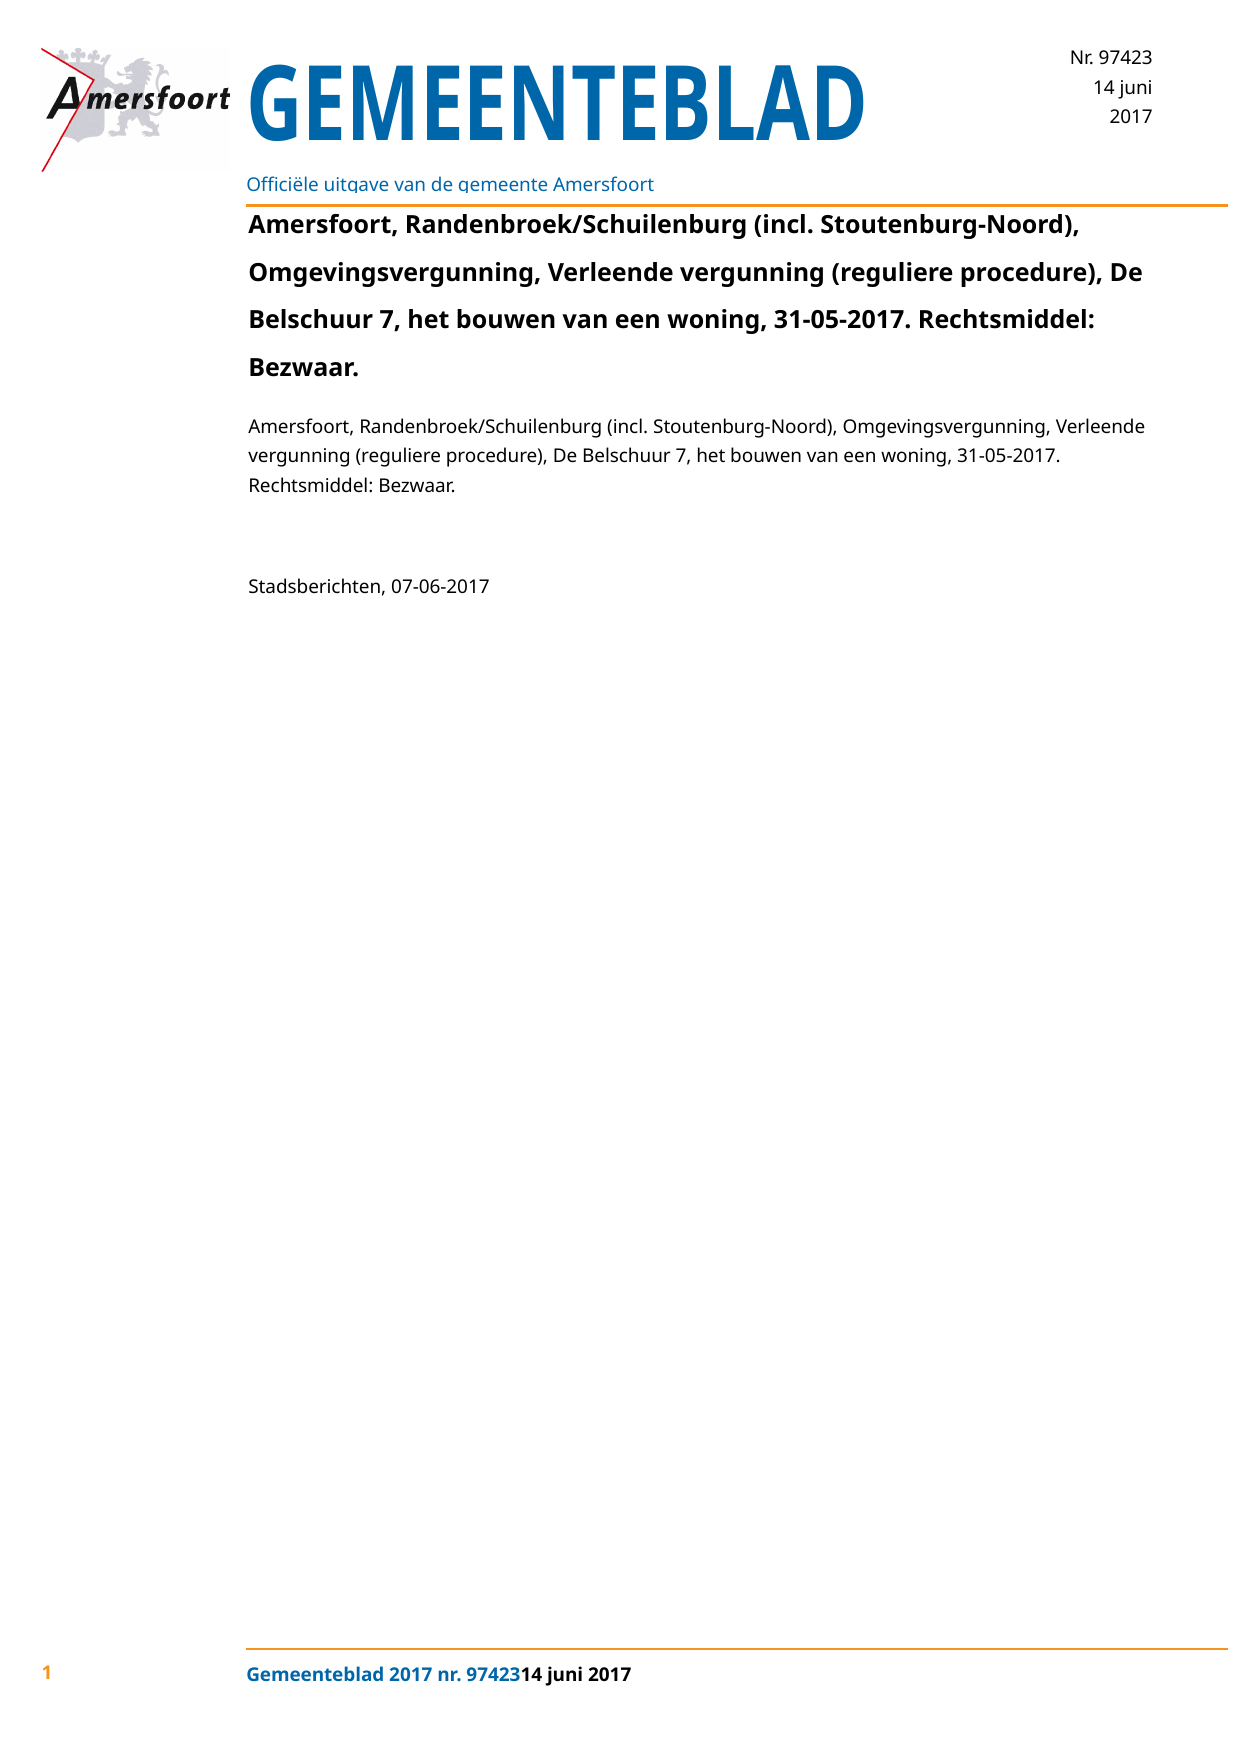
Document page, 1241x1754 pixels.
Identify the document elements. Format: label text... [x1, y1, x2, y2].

text Amersfoort, Randenbroek/Schuilenburg (incl. Stoutenburg-Noord), Omgevingsvergunning, Verleende vergunning (reguliere procedure), De Belschuur 7, het bouwen van een woning, 31-05-2017. Rechtsmiddel: Bezwaar. [248, 413, 1152, 498]
text Amersfoort, Randenbroek/Schuilenburg (incl. Stoutenburg-Noord), Omgevingsvergunning, Verleende vergunning (reguliere procedure), De Belschuur 7, het bouwen van een woning, 31-05-2017. Rechtsmiddel: Bezwaar. [248, 207, 1152, 384]
picture [41, 47, 231, 172]
text Stadsberichten, 07-06-2017 [248, 573, 1152, 599]
